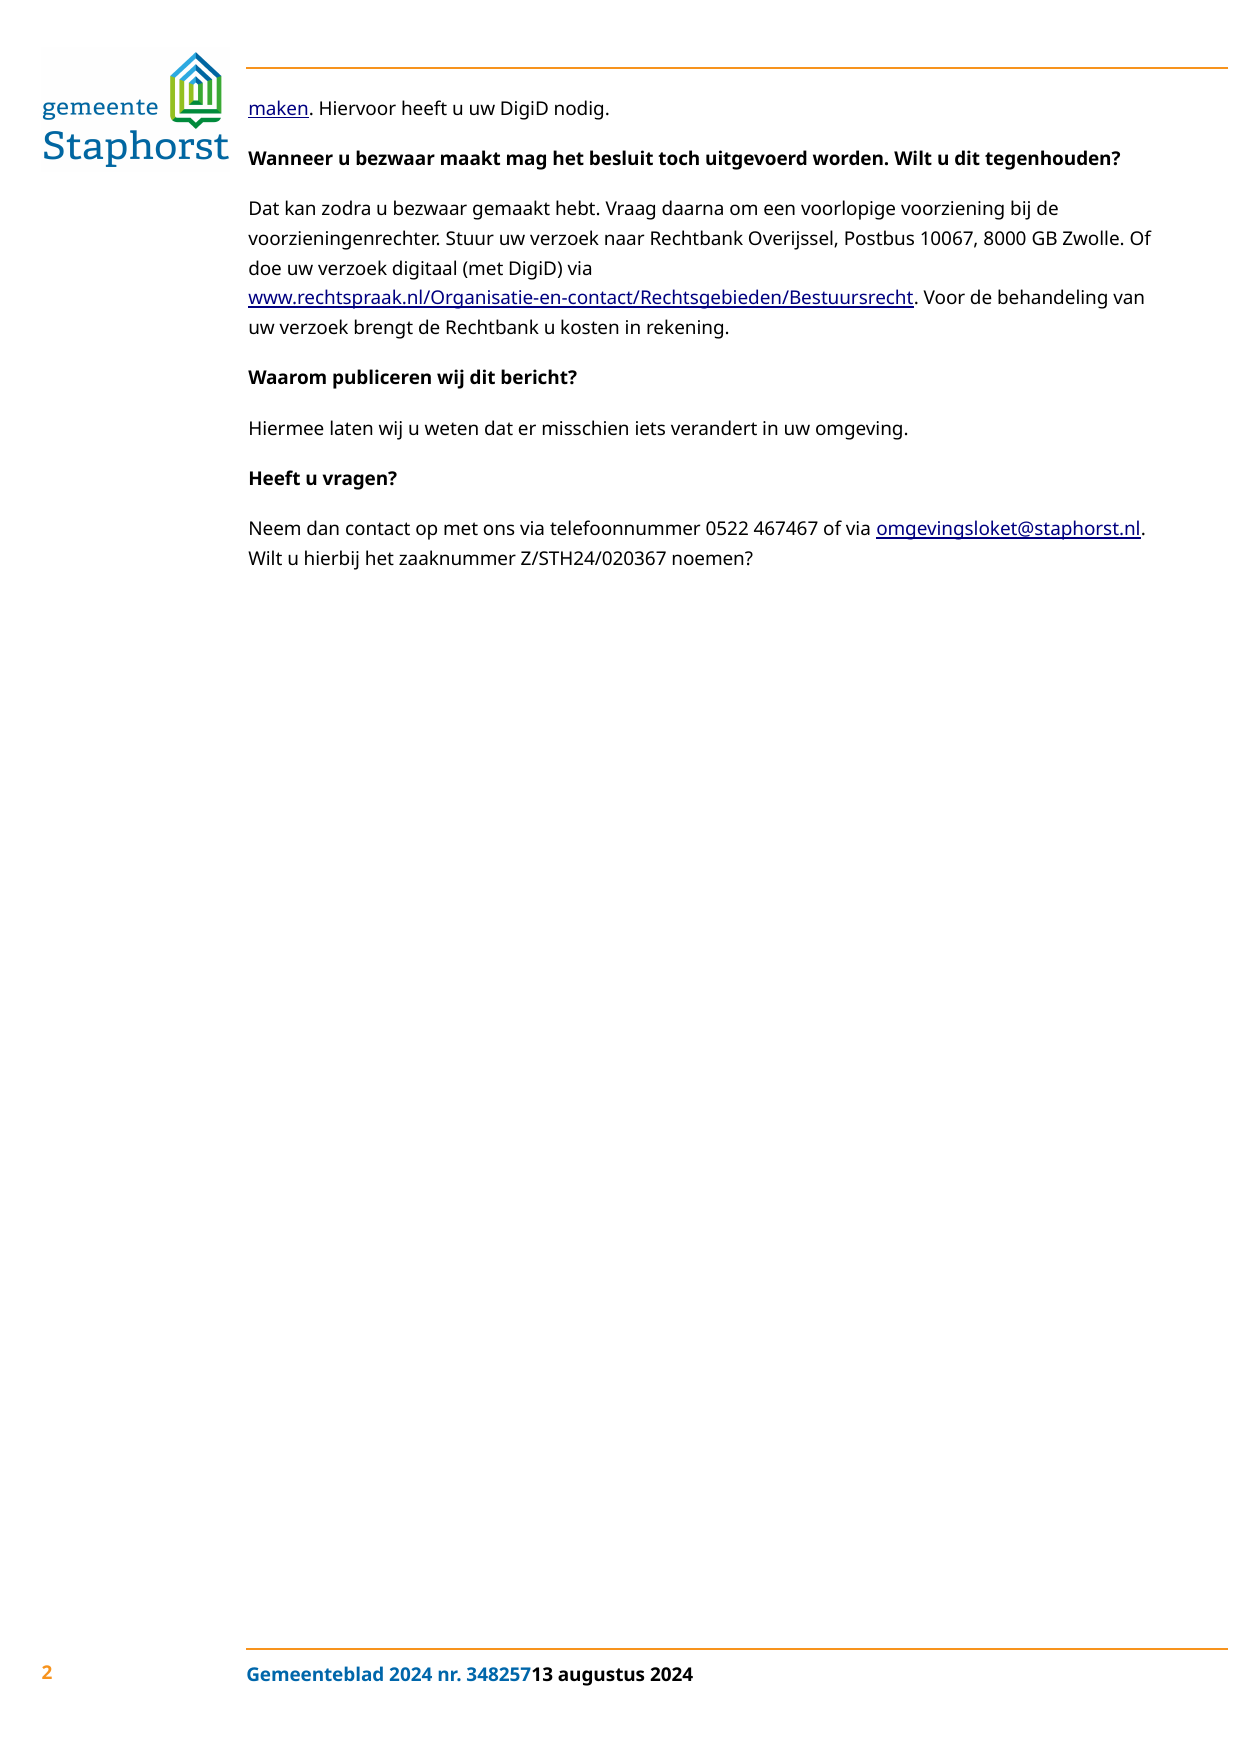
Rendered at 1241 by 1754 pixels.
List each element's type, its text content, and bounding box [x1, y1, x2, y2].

text Hiermee laten wij u weten dat er misschien iets verandert in uw omgeving. [248, 415, 1152, 441]
text Heeft u vragen? [248, 465, 1152, 491]
picture [41, 47, 231, 172]
text Waarom publiceren wij dit bericht? [248, 364, 1152, 390]
text Dat kan zodra u bezwaar gemaakt hebt. Vraag daarna om een voorlopige voorziening bij de voorzieningenrechter. Stuur uw verzoek naar Rechtbank Overijssel, Postbus 10067, 8000 GB Zwolle. Of doe uw verzoek digitaal (met DigiD) via www.rechtspraak.nl/Organisatie-en-contact/Rechtsgebieden/Bestuursrecht. Voor de behandeling van uw verzoek brengt de Rechtbank u kosten in rekening. [248, 196, 1152, 340]
text Neem dan contact op met ons via telefoonnummer 0522 467467 of via omgevingsloket@staphorst.nl. Wilt u hierbij het zaaknummer Z/STH24/020367 noemen? [248, 516, 1152, 571]
text Wanneer u bezwaar maakt mag het besluit toch uitgevoerd worden. Wilt u dit tegenhouden? [248, 145, 1152, 171]
text maken. Hiervoor heeft u uw DigiD nodig. [248, 95, 1152, 121]
